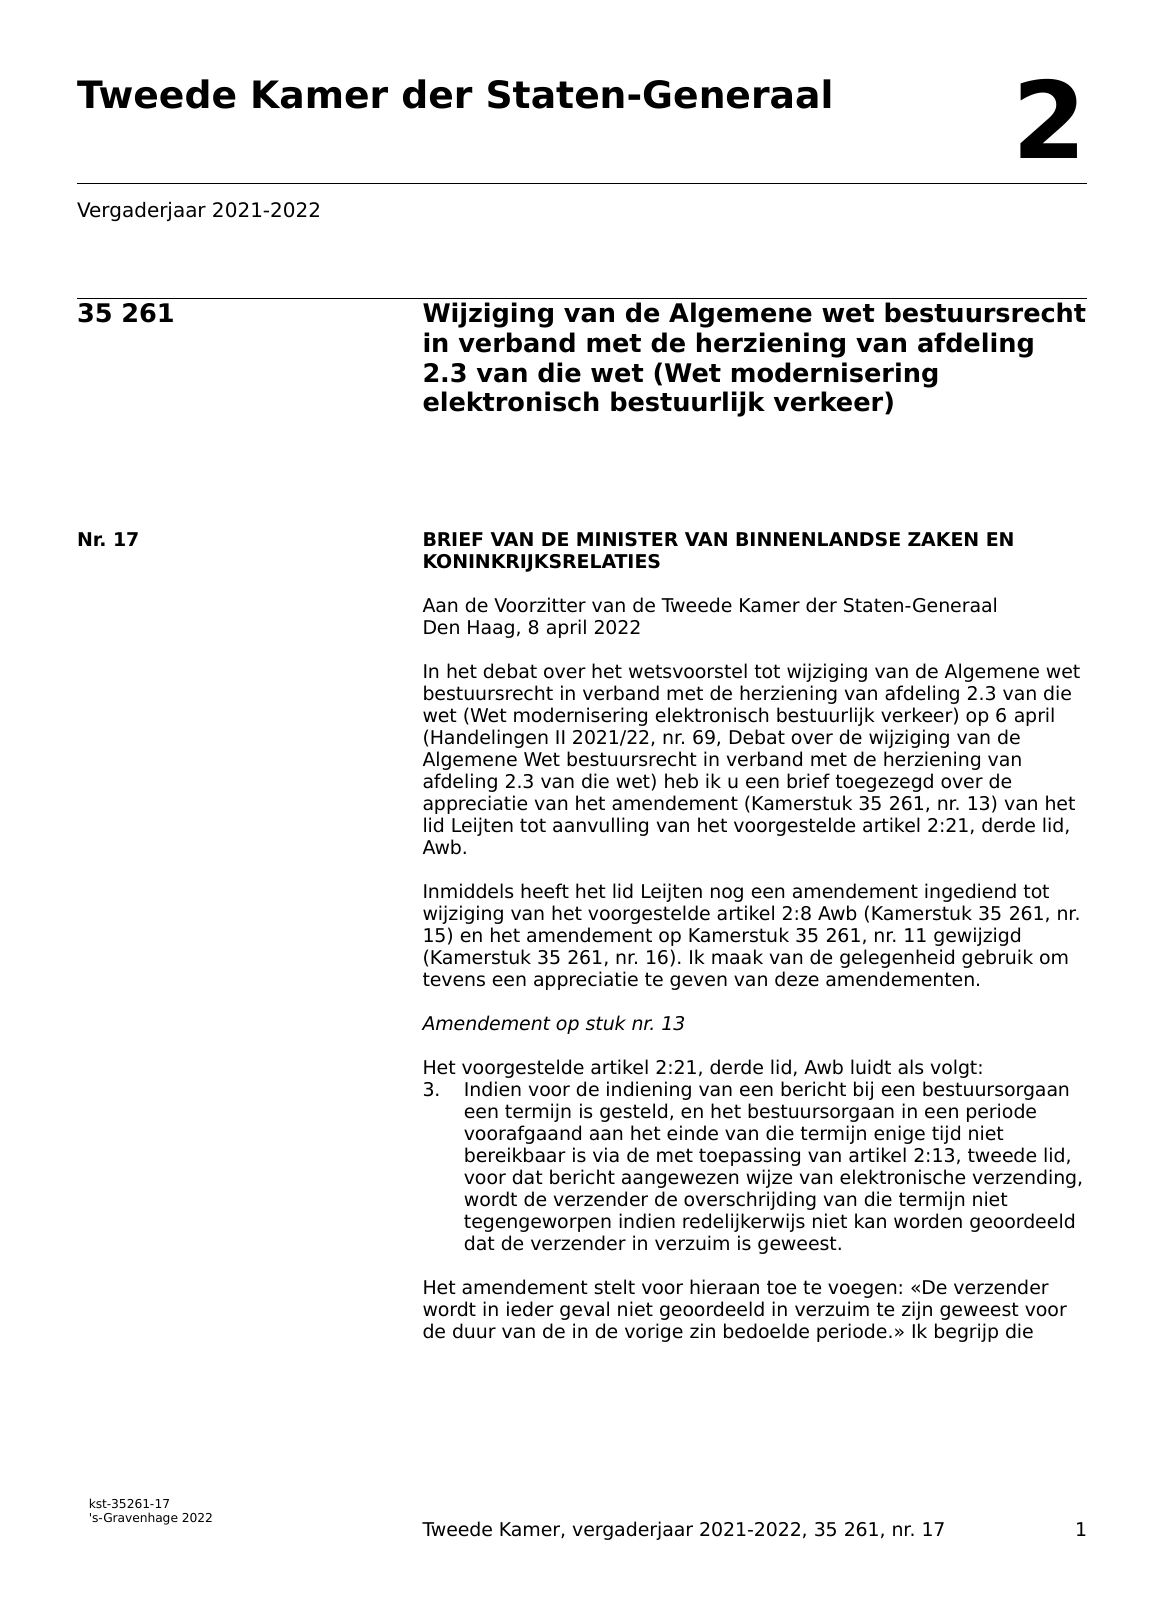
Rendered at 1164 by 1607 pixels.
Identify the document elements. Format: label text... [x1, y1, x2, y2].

text 3. Indien voor de indiening van een bericht bij een bestuursorgaan een termijn is gesteld, en het bestuursorgaan in een periode voorafgaand aan het einde van die termijn enige tijd niet bereikbaar is via de met toepassing van artikel 2:13, tweede lid, voor dat bericht aangewezen wijze van elektronische verzending, wordt de verzender de overschrijding van die termijn niet tegengeworpen indien redelijkerwijs niet kan worden geoordeeld dat de verzender in verzuim is geweest. [422, 1079, 1087, 1255]
text kst-35261-17 [88, 1497, 323, 1511]
text Aan de Voorzitter van de Tweede Kamer der Staten-Generaal [422, 595, 1087, 617]
table_header Tweede Kamer der Staten-Generaal [77, 59, 886, 183]
text 's-Gravenhage 2022 [88, 1511, 323, 1525]
text Inmiddels heeft het lid Leijten nog een amendement ingediend tot wijziging van het voorgestelde artikel 2:8 Awb (Kamerstuk 35 261, nr. 15) en het amendement op Kamerstuk 35 261, nr. 11 gewijzigd (Kamerstuk 35 261, nr. 16). Ik maak van de gelegenheid gebruik om tevens een appreciatie te geven van deze amendementen. [422, 881, 1087, 991]
text Het amendement stelt voor hieraan toe te voegen: «De verzender wordt in ieder geval niet geoordeeld in verzuim te zijn geweest voor de duur van de in de vorige zin bedoelde periode.» Ik begrijp die [422, 1277, 1087, 1343]
subtitle Nr. 17 BRIEF VAN DE MINISTER VAN BINNENLANDSE ZAKEN EN KONINKRIJKSRELATIES [77, 529, 1087, 573]
table_cell Vergaderjaar 2021-2022 [77, 184, 1087, 298]
table_header 2 [886, 59, 1087, 183]
text Den Haag, 8 april 2022 [422, 617, 1087, 639]
subtitle 35 261 Wijziging van de Algemene wet bestuursrecht in verband met de herziening van afdeling 2.3 van die wet (Wet modernisering elektronisch bestuurlijk verkeer) [77, 299, 1087, 418]
subtitle Amendement op stuk nr. 13 [422, 1013, 1087, 1035]
text Het voorgestelde artikel 2:21, derde lid, Awb luidt als volgt: [422, 1057, 1087, 1079]
text In het debat over het wetsvoorstel tot wijziging van de Algemene wet bestuursrecht in verband met de herziening van afdeling 2.3 van die wet (Wet modernisering elektronisch bestuurlijk verkeer) op 6 april (Handelingen II 2021/22, nr. 69, Debat over de wijziging van de Algemene Wet bestuursrecht in verband met de herziening van afdeling 2.3 van die wet) heb ik u een brief toegezegd over de appreciatie van het amendement (Kamerstuk 35 261, nr. 13) van het lid Leijten tot aanvulling van het voorgestelde artikel 2:21, derde lid, Awb. [422, 661, 1087, 859]
